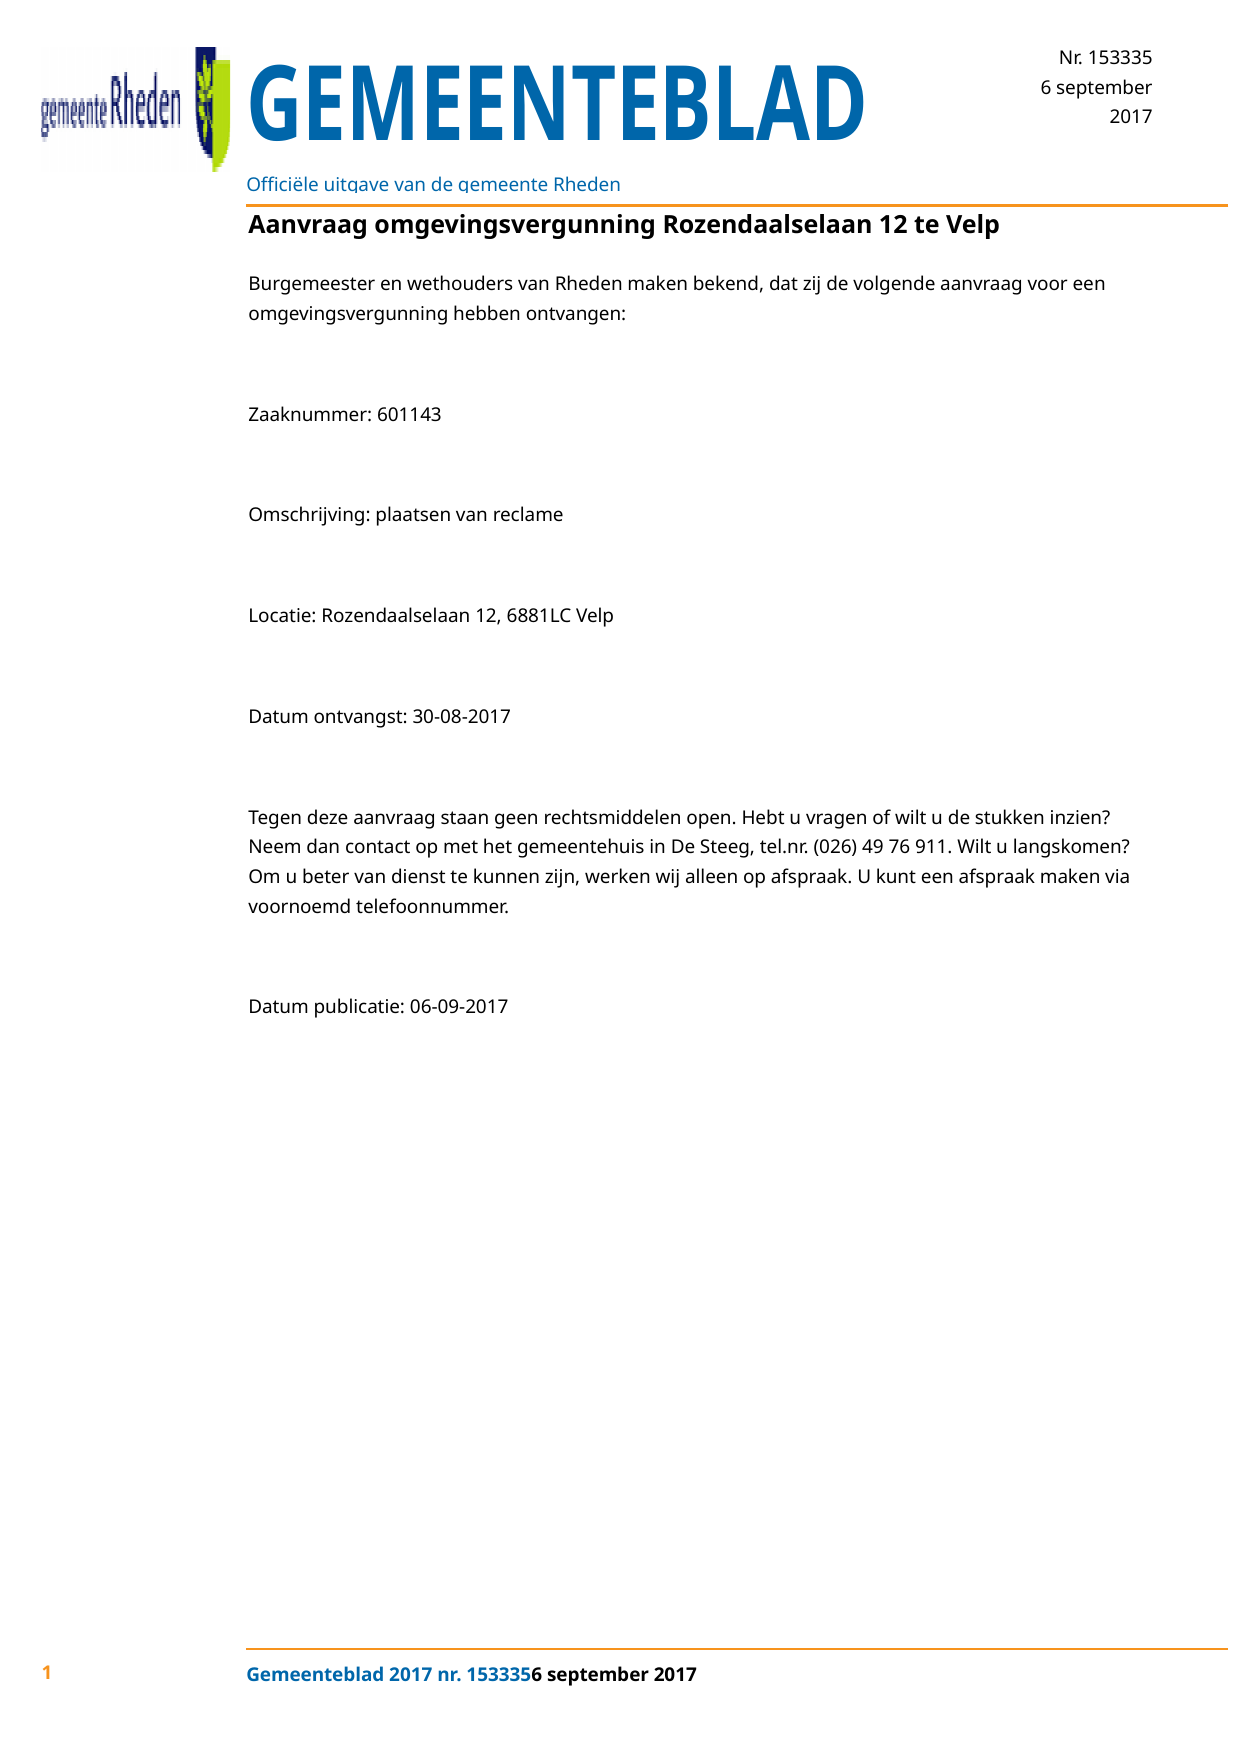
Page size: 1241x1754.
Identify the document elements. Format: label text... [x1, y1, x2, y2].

text Tegen deze aanvraag staan geen rechtsmiddelen open. Hebt u vragen of wilt u de stukken inzien? Neem dan contact op met het gemeentehuis in De Steeg, tel.nr. (026) 49 76 911. Wilt u langskomen? Om u beter van dienst te kunnen zijn, werken wij alleen op afspraak. U kunt een afspraak maken via voornoemd telefoonnummer. [248, 804, 1152, 918]
text Burgemeester en wethouders van Rheden maken bekend, dat zij de volgende aanvraag voor een omgevingsvergunning hebben ontvangen: [248, 270, 1152, 326]
text Omschrijving: plaatsen van reclame [248, 502, 1152, 527]
text Aanvraag omgevingsvergunning Rozendaalselaan 12 te Velp [248, 207, 1152, 241]
text Datum ontvangst: 30-08-2017 [248, 703, 1152, 729]
text Zaaknummer: 601143 [248, 401, 1152, 426]
picture [41, 47, 231, 172]
text Locatie: Rozendaalselaan 12, 6881LC Velp [248, 602, 1152, 628]
text Datum publicatie: 06-09-2017 [248, 994, 1152, 1019]
